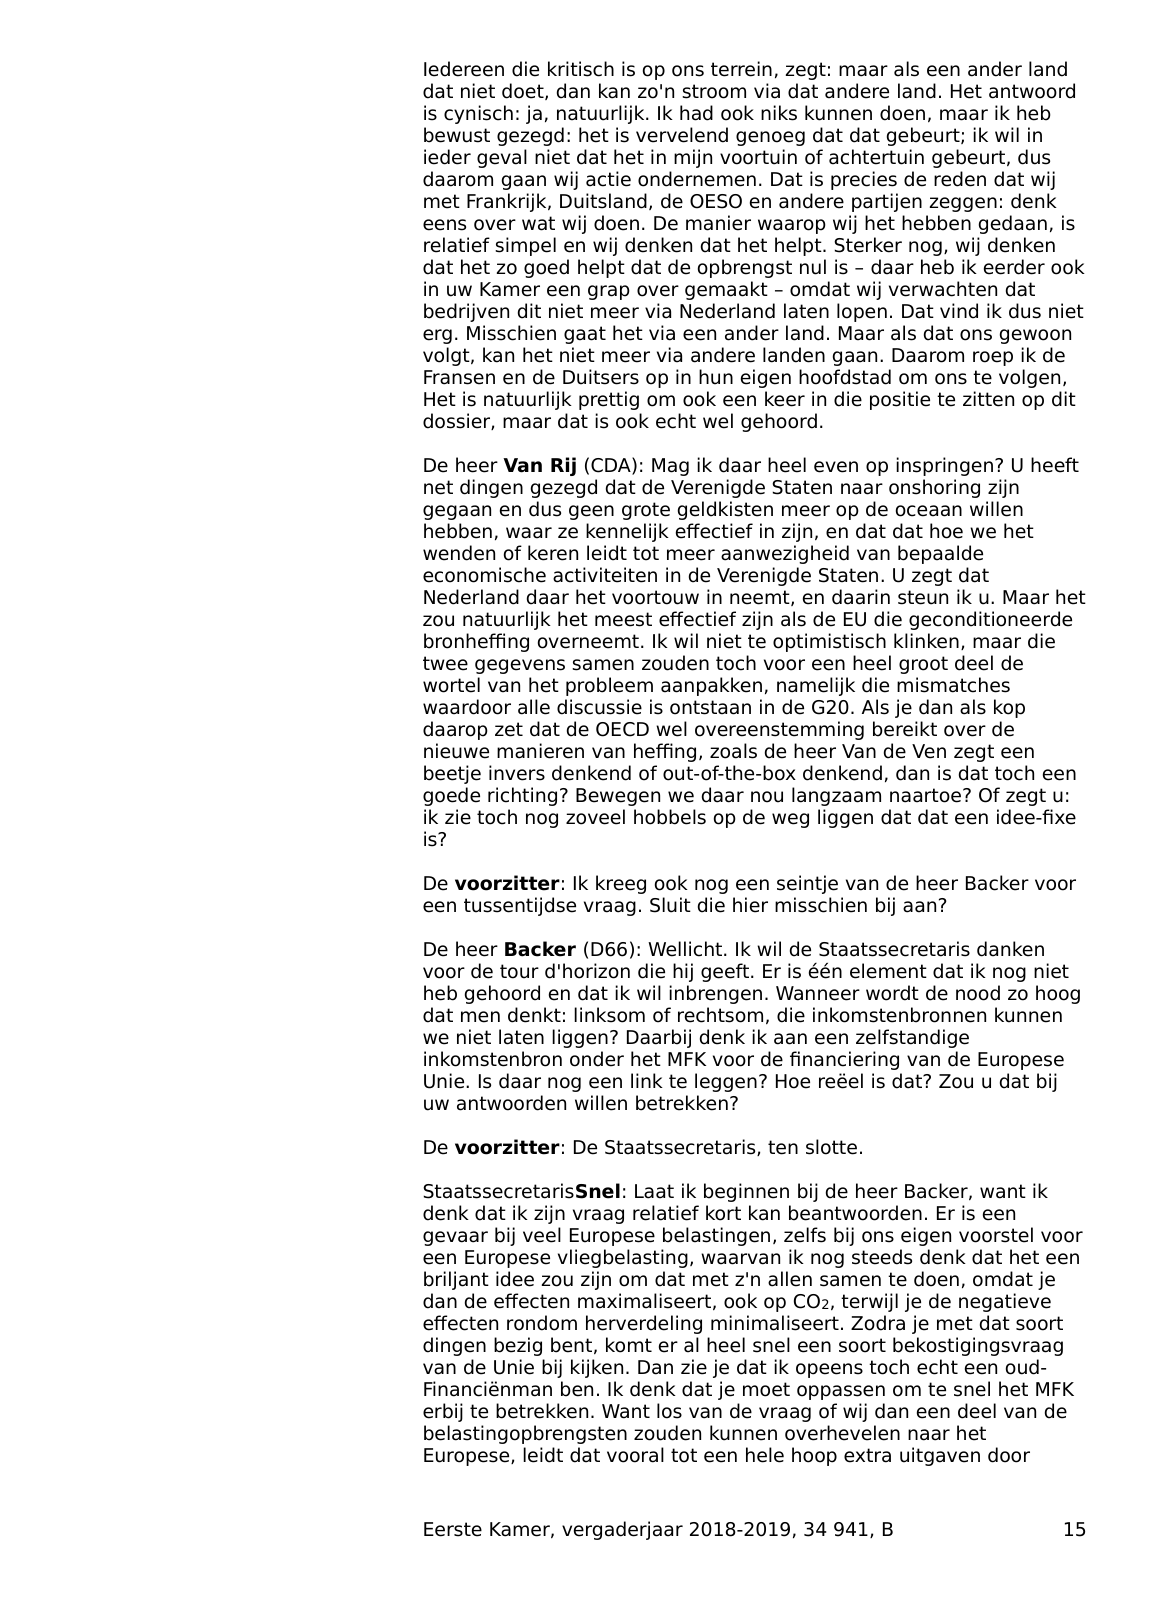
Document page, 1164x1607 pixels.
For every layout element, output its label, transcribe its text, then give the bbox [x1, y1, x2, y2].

text De heer Van Rij (CDA): Mag ik daar heel even op inspringen? U heeft net dingen gezegd dat de Verenigde Staten naar onshoring zijn gegaan en dus geen grote geldkisten meer op de oceaan willen hebben, waar ze kennelijk effectief in zijn, en dat dat hoe we het wenden of keren leidt tot meer aanwezigheid van bepaalde economische activiteiten in de Verenigde Staten. U zegt dat Nederland daar het voortouw in neemt, en daarin steun ik u. Maar het zou natuurlijk het meest effectief zijn als de EU die geconditioneerde bronheffing overneemt. Ik wil niet te optimistisch klinken, maar die twee gegevens samen zouden toch voor een heel groot deel de wortel van het probleem aanpakken, namelijk die mismatches waardoor alle discussie is ontstaan in de G20. Als je dan als kop daarop zet dat de OECD wel overeenstemming bereikt over de nieuwe manieren van heffing, zoals de heer Van de Ven zegt een beetje invers denkend of out-of-the-box denkend, dan is dat toch een goede richting? Bewegen we daar nou langzaam naartoe? Of zegt u: ik zie toch nog zoveel hobbels op de weg liggen dat dat een idee-fixe is? [422, 455, 1087, 851]
text Iedereen die kritisch is op ons terrein, zegt: maar als een ander land dat niet doet, dan kan zo'n stroom via dat andere land. Het antwoord is cynisch: ja, natuurlijk. Ik had ook niks kunnen doen, maar ik heb bewust gezegd: het is vervelend genoeg dat dat gebeurt; ik wil in ieder geval niet dat het in mijn voortuin of achtertuin gebeurt, dus daarom gaan wij actie ondernemen. Dat is precies de reden dat wij met Frankrijk, Duitsland, de OESO en andere partijen zeggen: denk eens over wat wij doen. De manier waarop wij het hebben gedaan, is relatief simpel en wij denken dat het helpt. Sterker nog, wij denken dat het zo goed helpt dat de opbrengst nul is – daar heb ik eerder ook in uw Kamer een grap over gemaakt – omdat wij verwachten dat bedrijven dit niet meer via Nederland laten lopen. Dat vind ik dus niet erg. Misschien gaat het via een ander land. Maar als dat ons gewoon volgt, kan het niet meer via andere landen gaan. Daarom roep ik de Fransen en de Duitsers op in hun eigen hoofdstad om ons te volgen, Het is natuurlijk prettig om ook een keer in die positie te zitten op dit dossier, maar dat is ook echt wel gehoord. [422, 59, 1087, 433]
text StaatssecretarisSnel: Laat ik beginnen bij de heer Backer, want ik denk dat ik zijn vraag relatief kort kan beantwoorden. Er is een gevaar bij veel Europese belastingen, zelfs bij ons eigen voorstel voor een Europese vliegbelasting, waarvan ik nog steeds denk dat het een briljant idee zou zijn om dat met z'n allen samen te doen, omdat je dan de effecten maximaliseert, ook op CO2, terwijl je de negatieve effecten rondom herverdeling minimaliseert. Zodra je met dat soort dingen bezig bent, komt er al heel snel een soort bekostigingsvraag van de Unie bij kijken. Dan zie je dat ik opeens toch echt een oud-Financiënman ben. Ik denk dat je moet oppassen om te snel het MFK erbij te betrekken. Want los van de vraag of wij dan een deel van de belastingopbrengsten zouden kunnen overhevelen naar het Europese, leidt dat vooral tot een hele hoop extra uitgaven door [422, 1181, 1087, 1467]
text De voorzitter: De Staatssecretaris, ten slotte. [422, 1137, 1087, 1159]
text De heer Backer (D66): Wellicht. Ik wil de Staatssecretaris danken voor de tour d'horizon die hij geeft. Er is één element dat ik nog niet heb gehoord en dat ik wil inbrengen. Wanneer wordt de nood zo hoog dat men denkt: linksom of rechtsom, die inkomstenbronnen kunnen we niet laten liggen? Daarbij denk ik aan een zelfstandige inkomstenbron onder het MFK voor de financiering van de Europese Unie. Is daar nog een link te leggen? Hoe reëel is dat? Zou u dat bij uw antwoorden willen betrekken? [422, 939, 1087, 1115]
text De voorzitter: Ik kreeg ook nog een seintje van de heer Backer voor een tussentijdse vraag. Sluit die hier misschien bij aan? [422, 873, 1087, 917]
